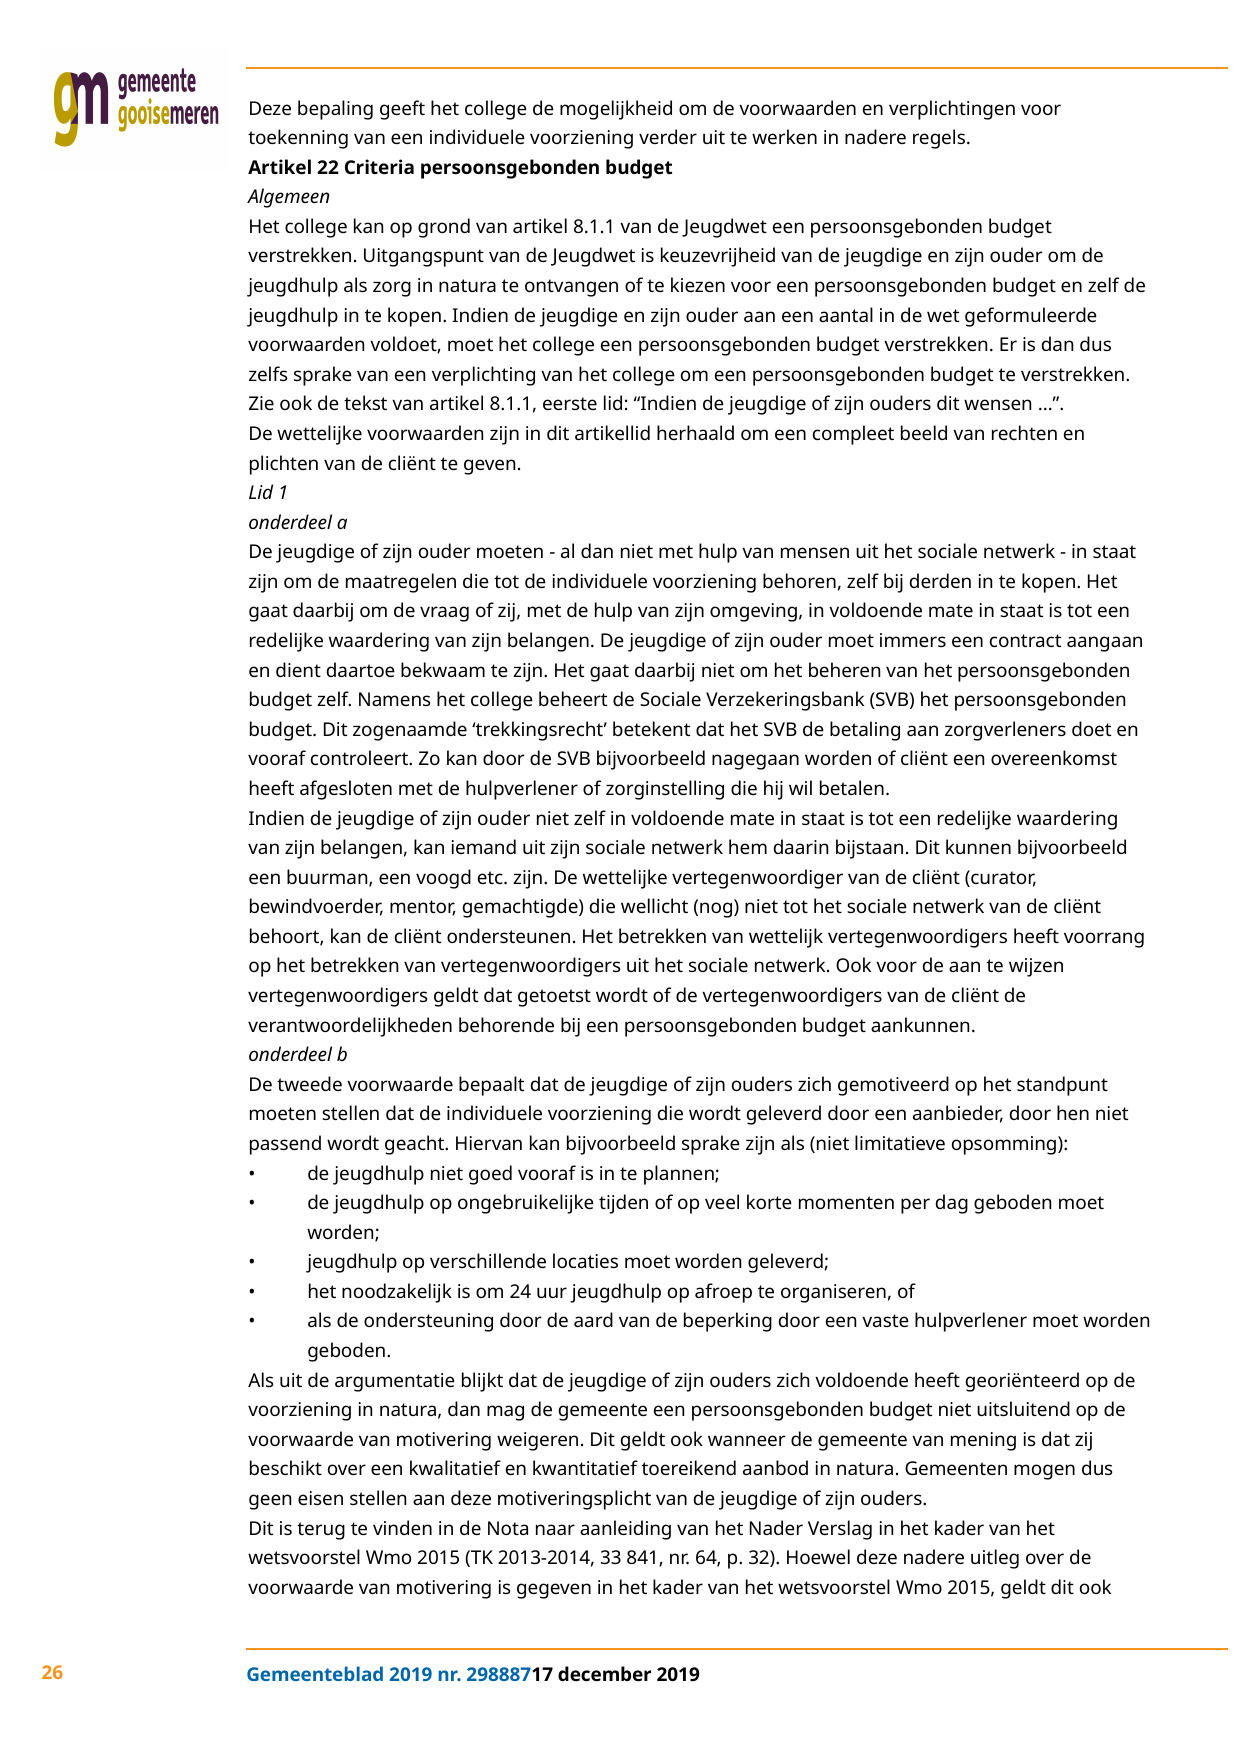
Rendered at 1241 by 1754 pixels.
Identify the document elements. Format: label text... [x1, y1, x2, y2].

text Indien de jeugdige of zijn ouder niet zelf in voldoende mate in staat is tot een redelijke waardering van zijn belangen, kan iemand uit zijn sociale netwerk hem daarin bijstaan. Dit kunnen bijvoorbeeld een buurman, een voogd etc. zijn. De wettelijke vertegenwoordiger van de cliënt (curator, bewindvoerder, mentor, gemachtigde) die wellicht (nog) niet tot het sociale netwerk van de cliënt behoort, kan de cliënt ondersteunen. Het betrekken van wettelijk vertegenwoordigers heeft voorrang op het betrekken van vertegenwoordigers uit het sociale netwerk. Ook voor de aan te wijzen vertegenwoordigers geldt dat getoetst wordt of de vertegenwoordigers van de cliënt de verantwoordelijkheden behorende bij een persoonsgebonden budget aankunnen. [248, 805, 1152, 1038]
text De jeugdige of zijn ouder moeten - al dan niet met hulp van mensen uit het sociale netwerk - in staat zijn om de maatregelen die tot de individuele voorziening behoren, zelf bij derden in te kopen. Het gaat daarbij om de vraag of zij, met de hulp van zijn omgeving, in voldoende mate in staat is tot een redelijke waardering van zijn belangen. De jeugdige of zijn ouder moet immers een contract aangaan en dient daartoe bekwaam te zijn. Het gaat daarbij niet om het beheren van het persoonsgebonden budget zelf. Namens het college beheert de Sociale Verzekeringsbank (SVB) het persoonsgebonden budget. Dit zogenaamde ‘trekkingsrecht’ betekent dat het SVB de betaling aan zorgverleners doet en vooraf controleert. Zo kan door de SVB bijvoorbeeld nagegaan worden of cliënt een overeenkomst heeft afgesloten met de hulpverlener of zorginstelling die hij wil betalen. [248, 538, 1152, 801]
list het noodzakelijk is om 24 uur jeugdhulp op afroep te organiseren, of [248, 1278, 1152, 1304]
text Artikel 22 Criteria persoonsgebonden budget [248, 154, 1152, 180]
text onderdeel a [248, 509, 1152, 535]
list de jeugdhulp niet goed vooraf is in te plannen; [248, 1160, 1152, 1186]
text Deze bepaling geeft het college de mogelijkheid om de voorwaarden en verplichtingen voor toekenning van een individuele voorziening verder uit te werken in nadere regels. [248, 95, 1152, 150]
text Dit is terug te vinden in de Nota naar aanleiding van het Nader Verslag in het kader van het wetsvoorstel Wmo 2015 (TK 2013-2014, 33 841, nr. 64, p. 32). Hoewel deze nadere uitleg over de voorwaarde van motivering is gegeven in het kader van het wetsvoorstel Wmo 2015, geldt dit ook [248, 1515, 1152, 1600]
list als de ondersteuning door de aard van de beperking door een vaste hulpverlener moet worden geboden. [248, 1308, 1152, 1363]
list jeugdhulp op verschillende locaties moet worden geleverd; [248, 1248, 1152, 1274]
list de jeugdhulp op ongebruikelijke tijden of op veel korte momenten per dag geboden moet worden; [248, 1189, 1152, 1245]
text Algemeen [248, 183, 1152, 209]
text De wettelijke voorwaarden zijn in dit artikellid herhaald om een compleet beeld van rechten en plichten van de cliënt te geven. [248, 420, 1152, 476]
picture [41, 47, 231, 172]
text Lid 1 [248, 479, 1152, 505]
text onderdeel b [248, 1041, 1152, 1067]
text De tweede voorwaarde bepaalt dat de jeugdige of zijn ouders zich gemotiveerd op het standpunt moeten stellen dat de individuele voorziening die wordt geleverd door een aanbieder, door hen niet passend wordt geacht. Hiervan kan bijvoorbeeld sprake zijn als (niet limitatieve opsomming): [248, 1071, 1152, 1156]
text Als uit de argumentatie blijkt dat de jeugdige of zijn ouders zich voldoende heeft georiënteerd op de voorziening in natura, dan mag de gemeente een persoonsgebonden budget niet uitsluitend op de voorwaarde van motivering weigeren. Dit geldt ook wanneer de gemeente van mening is dat zij beschikt over een kwalitatief en kwantitatief toereikend aanbod in natura. Gemeenten mogen dus geen eisen stellen aan deze motiveringsplicht van de jeugdige of zijn ouders. [248, 1367, 1152, 1511]
text Het college kan op grond van artikel 8.1.1 van de Jeugdwet een persoonsgebonden budget verstrekken. Uitgangspunt van de Jeugdwet is keuzevrijheid van de jeugdige en zijn ouder om de jeugdhulp als zorg in natura te ontvangen of te kiezen voor een persoonsgebonden budget en zelf de jeugdhulp in te kopen. Indien de jeugdige en zijn ouder aan een aantal in de wet geformuleerde voorwaarden voldoet, moet het college een persoonsgebonden budget verstrekken. Er is dan dus zelfs sprake van een verplichting van het college om een persoonsgebonden budget te verstrekken. Zie ook de tekst van artikel 8.1.1, eerste lid: “Indien de jeugdige of zijn ouders dit wensen …”. [248, 213, 1152, 416]
